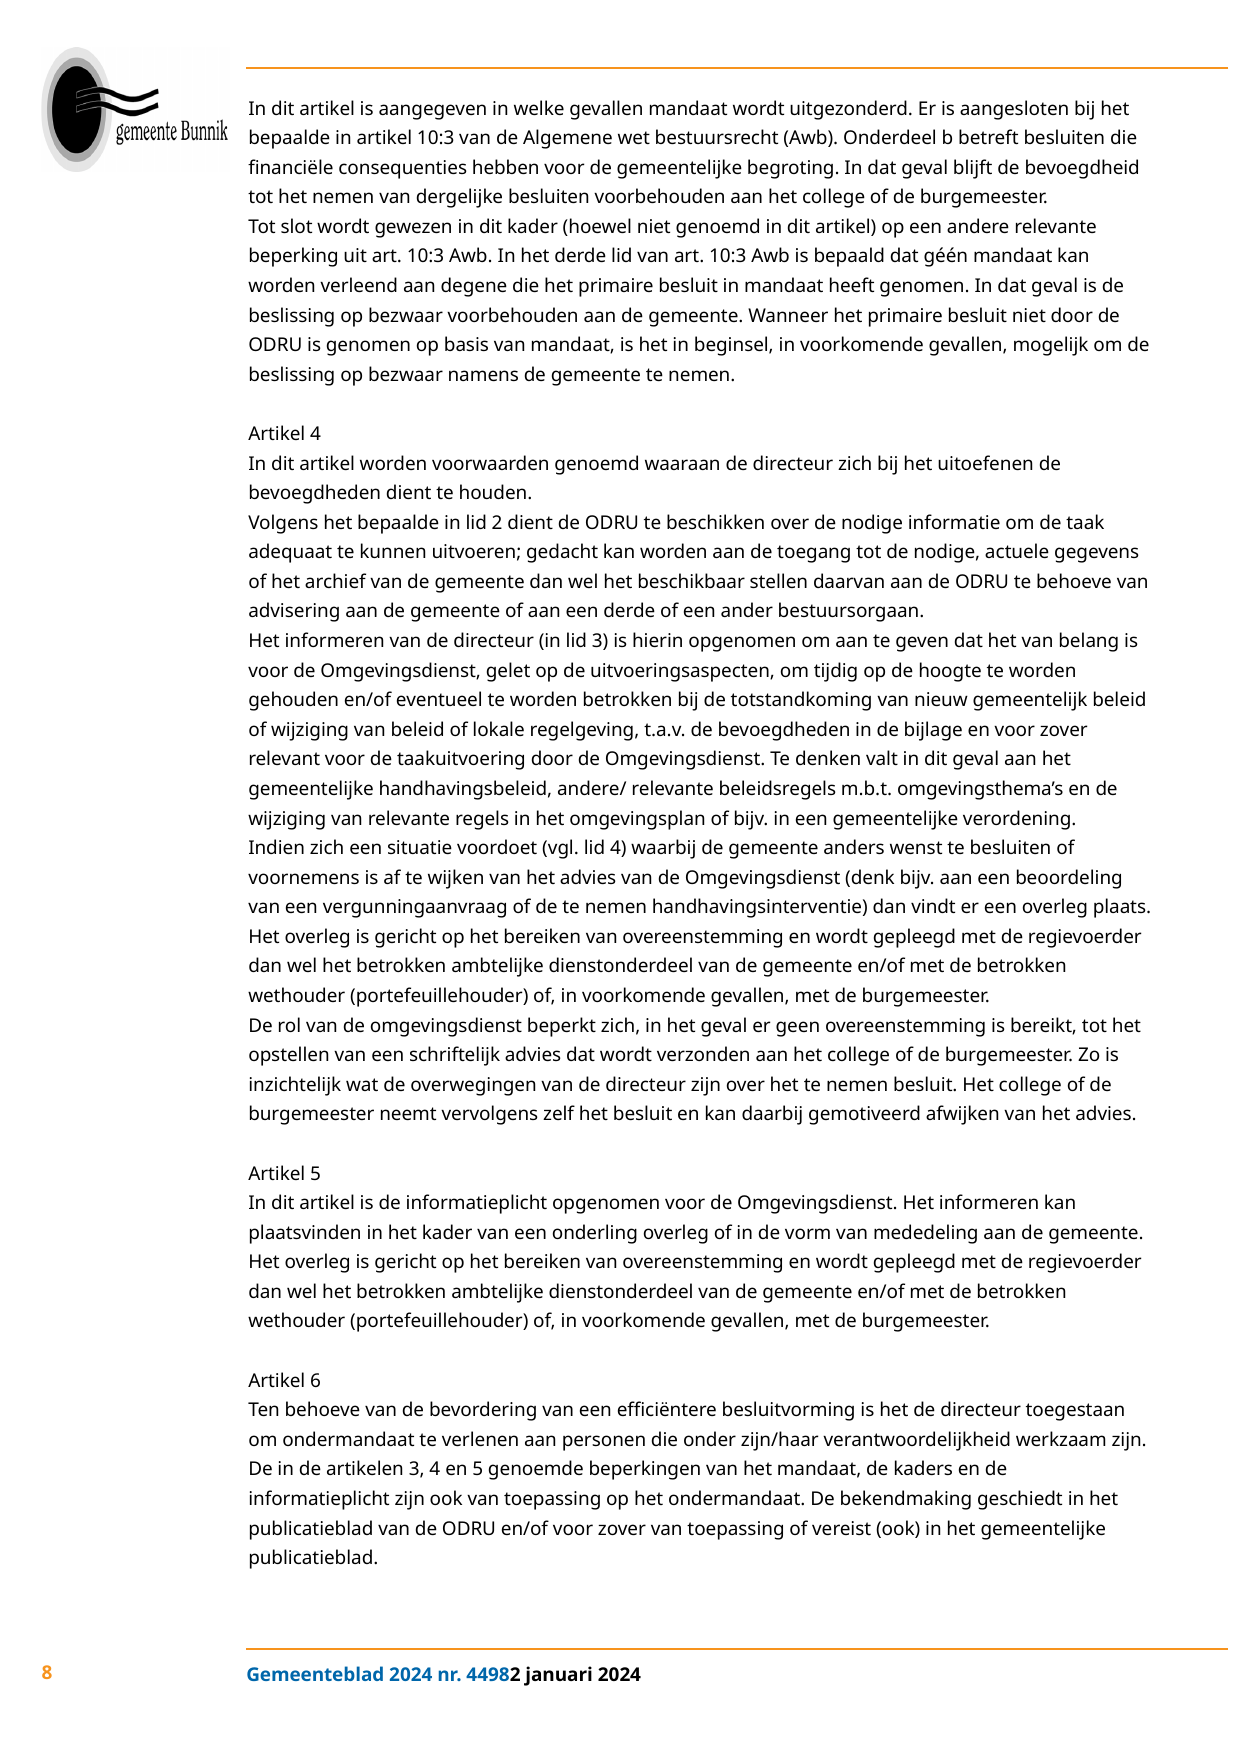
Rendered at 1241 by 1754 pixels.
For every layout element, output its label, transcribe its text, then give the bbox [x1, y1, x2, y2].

text Artikel 5 [248, 1160, 1152, 1186]
text Het informeren van de directeur (in lid 3) is hierin opgenomen om aan te geven dat het van belang is voor de Omgevingsdienst, gelet op de uitvoeringsaspecten, om tijdig op de hoogte te worden gehouden en/of eventueel te worden betrokken bij de totstandkoming van nieuw gemeentelijk beleid of wijziging van beleid of lokale regelgeving, t.a.v. de bevoegdheden in de bijlage en voor zover relevant voor de taakuitvoering door de Omgevingsdienst. Te denken valt in dit geval aan het gemeentelijke handhavingsbeleid, andere/ relevante beleidsregels m.b.t. omgevingsthema’s en de wijziging van relevante regels in het omgevingsplan of bijv. in een gemeentelijke verordening. [248, 627, 1152, 831]
text In dit artikel is aangegeven in welke gevallen mandaat wordt uitgezonderd. Er is aangesloten bij het bepaalde in artikel 10:3 van de Algemene wet bestuursrecht (Awb). Onderdeel b betreft besluiten die financiële consequenties hebben voor de gemeentelijke begroting. In dat geval blijft de bevoegdheid tot het nemen van dergelijke besluiten voorbehouden aan het college of de burgemeester. [248, 95, 1152, 209]
text Ten behoeve van de bevordering van een efficiëntere besluitvorming is het de directeur toegestaan om ondermandaat te verlenen aan personen die onder zijn/haar verantwoordelijkheid werkzaam zijn. De in de artikelen 3, 4 en 5 genoemde beperkingen van het mandaat, de kaders en de informatieplicht zijn ook van toepassing op het ondermandaat. De bekendmaking geschiedt in het publicatieblad van de ODRU en/of voor zover van toepassing of vereist (ook) in het gemeentelijke publicatieblad. [248, 1396, 1152, 1570]
text De rol van de omgevingsdienst beperkt zich, in het geval er geen overeenstemming is bereikt, tot het opstellen van een schriftelijk advies dat wordt verzonden aan het college of de burgemeester. Zo is inzichtelijk wat de overwegingen van de directeur zijn over het te nemen besluit. Het college of de burgemeester neemt vervolgens zelf het besluit en kan daarbij gemotiveerd afwijken van het advies. [248, 1012, 1152, 1126]
text Volgens het bepaalde in lid 2 dient de ODRU te beschikken over de nodige informatie om de taak adequaat te kunnen uitvoeren; gedacht kan worden aan de toegang tot de nodige, actuele gegevens of het archief van de gemeente dan wel het beschikbaar stellen daarvan aan de ODRU te behoeve van advisering aan de gemeente of aan een derde of een ander bestuursorgaan. [248, 509, 1152, 623]
text Indien zich een situatie voordoet (vgl. lid 4) waarbij de gemeente anders wenst te besluiten of voornemens is af te wijken van het advies van de Omgevingsdienst (denk bijv. aan een beoordeling van een vergunningaanvraag of de te nemen handhavingsinterventie) dan vindt er een overleg plaats. Het overleg is gericht op het bereiken van overeenstemming en wordt gepleegd met de regievoerder dan wel het betrokken ambtelijke dienstonderdeel van de gemeente en/of met de betrokken wethouder (portefeuillehouder) of, in voorkomende gevallen, met de burgemeester. [248, 834, 1152, 1008]
text Artikel 6 [248, 1367, 1152, 1393]
text Tot slot wordt gewezen in dit kader (hoewel niet genoemd in dit artikel) op een andere relevante beperking uit art. 10:3 Awb. In het derde lid van art. 10:3 Awb is bepaald dat géén mandaat kan worden verleend aan degene die het primaire besluit in mandaat heeft genomen. In dat geval is de beslissing op bezwaar voorbehouden aan de gemeente. Wanneer het primaire besluit niet door de ODRU is genomen op basis van mandaat, is het in beginsel, in voorkomende gevallen, mogelijk om de beslissing op bezwaar namens de gemeente te nemen. [248, 213, 1152, 387]
text In dit artikel is de informatieplicht opgenomen voor de Omgevingsdienst. Het informeren kan plaatsvinden in het kader van een onderling overleg of in de vorm van mededeling aan de gemeente. Het overleg is gericht op het bereiken van overeenstemming en wordt gepleegd met de regievoerder dan wel het betrokken ambtelijke dienstonderdeel van de gemeente en/of met de betrokken wethouder (portefeuillehouder) of, in voorkomende gevallen, met de burgemeester. [248, 1189, 1152, 1333]
picture [41, 47, 231, 172]
text Artikel 4 [248, 420, 1152, 446]
text In dit artikel worden voorwaarden genoemd waaraan de directeur zich bij het uitoefenen de bevoegdheden dient te houden. [248, 450, 1152, 505]
